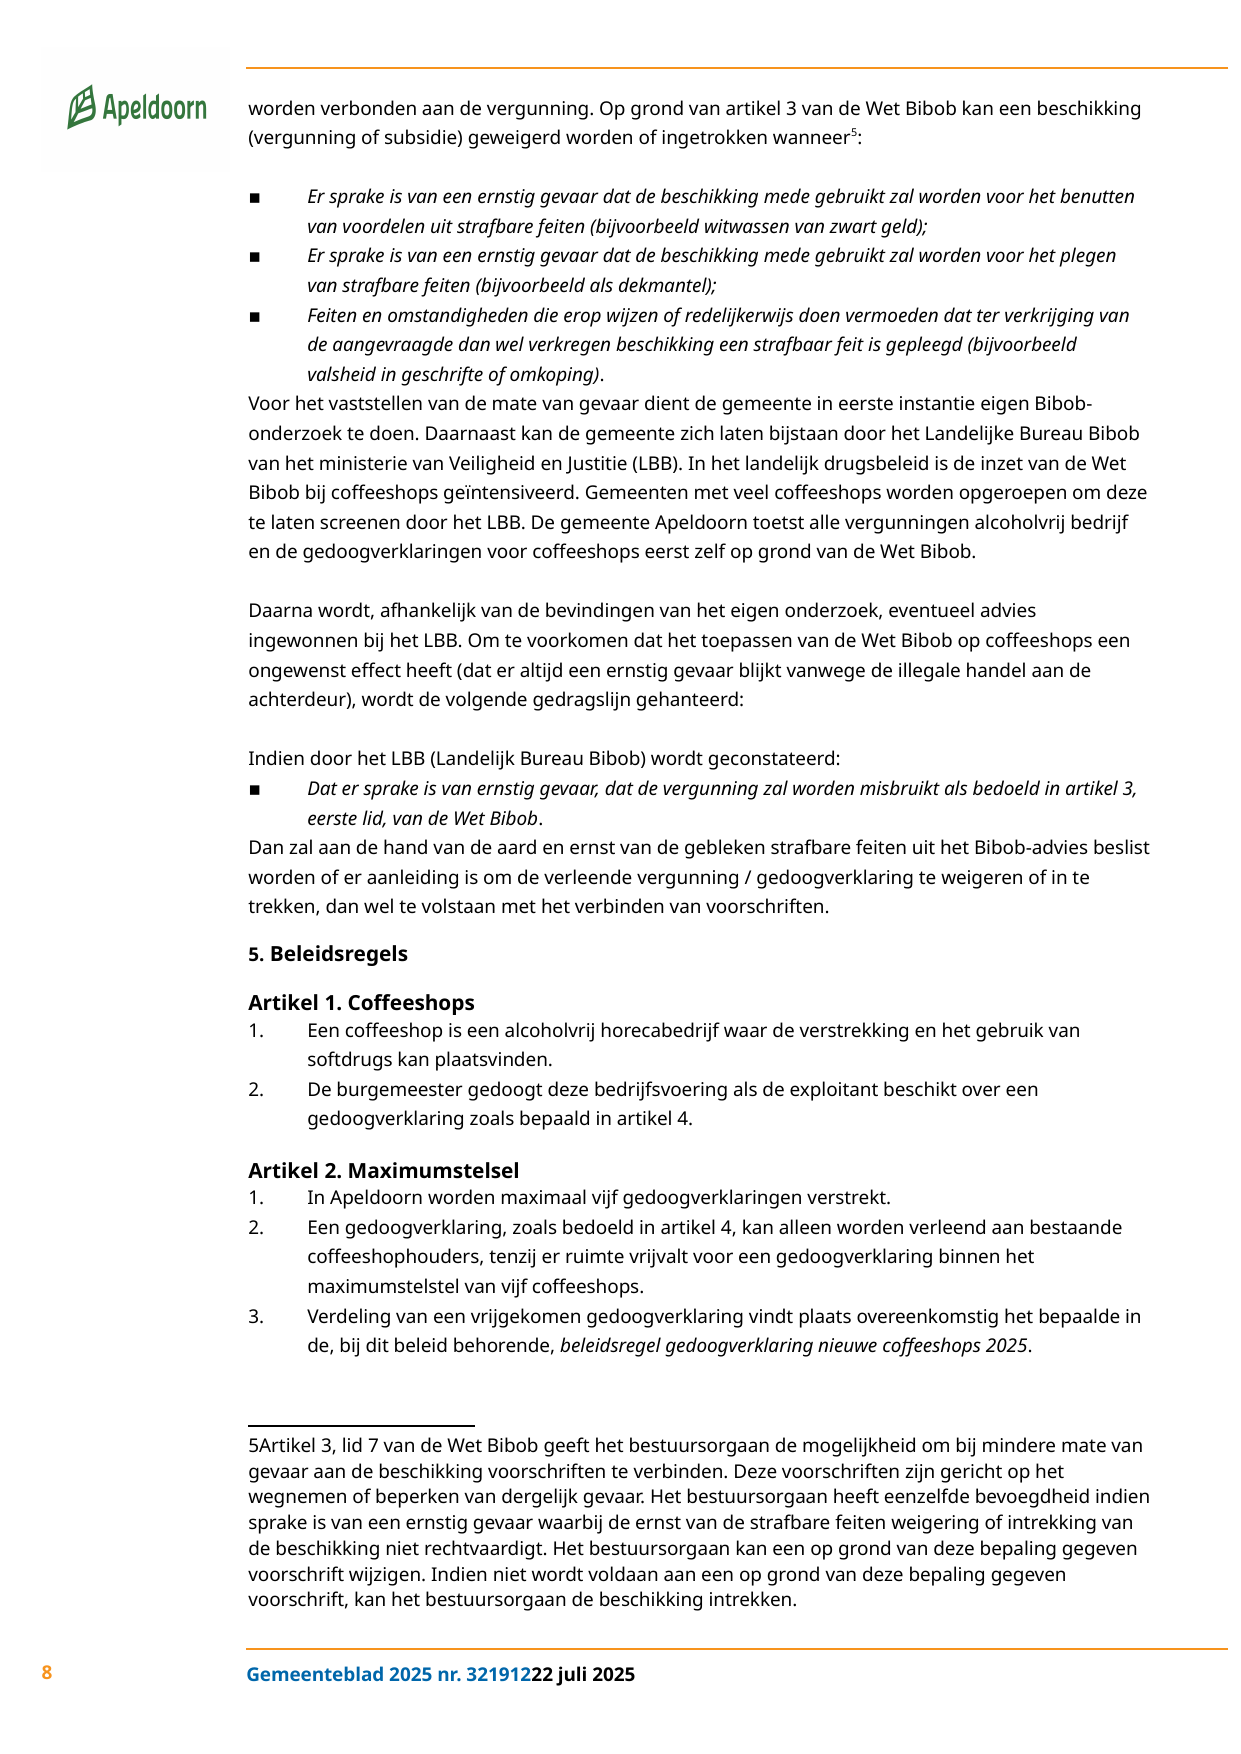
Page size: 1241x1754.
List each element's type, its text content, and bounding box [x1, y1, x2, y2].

text Artikel 3, lid 7 van de Wet Bibob geeft het bestuursorgaan de mogelijkheid om bij mindere mate van gevaar aan de beschikking voorschriften te verbinden. Deze voorschriften zijn gericht op het wegnemen of beperken van dergelijk gevaar. Het bestuursorgaan heeft eenzelfde bevoegdheid indien sprake is van een ernstig gevaar waarbij de ernst van de strafbare feiten weigering of intrekking van de beschikking niet rechtvaardigt. Het bestuursorgaan kan een op grond van deze bepaling gegeven voorschrift wijzigen. Indien niet wordt voldaan aan een op grond van deze bepaling gegeven voorschrift, kan het bestuursorgaan de beschikking intrekken. [248, 1432, 1152, 1612]
list De burgemeester gedoogt deze bedrijfsvoering als de exploitant beschikt over een gedoogverklaring zoals bepaald in artikel 4. [248, 1076, 1152, 1131]
list Dat er sprake is van ernstig gevaar, dat de vergunning zal worden misbruikt als bedoeld in artikel 3, eerste lid, van de Wet Bibob. [248, 775, 1152, 831]
list Een coffeeshop is een alcoholvrij horecabedrijf waar de verstrekking en het gebruik van softdrugs kan plaatsvinden. [248, 1017, 1152, 1072]
text Artikel 2. Maximumstelsel [248, 1156, 1152, 1184]
text Indien door het LBB (Landelijk Bureau Bibob) wordt geconstateerd: [248, 746, 1152, 771]
list Verdeling van een vrijgekomen gedoogverklaring vindt plaats overeenkomstig het bepaalde in de, bij dit beleid behorende, beleidsregel gedoogverklaring nieuwe coffeeshops 2025. [248, 1303, 1152, 1358]
text Dan zal aan de hand van de aard en ernst van de gebleken strafbare feiten uit het Bibob-advies beslist worden of er aanleiding is om de verleende vergunning / gedoogverklaring te weigeren of in te trekken, dan wel te volstaan met het verbinden van voorschriften. [248, 834, 1152, 919]
list Er sprake is van een ernstig gevaar dat de beschikking mede gebruikt zal worden voor het plegen van strafbare feiten (bijvoorbeeld als dekmantel); [248, 243, 1152, 298]
list Er sprake is van een ernstig gevaar dat de beschikking mede gebruikt zal worden voor het benutten van voordelen uit strafbare feiten (bijvoorbeeld witwassen van zwart geld); [248, 183, 1152, 239]
text Voor het vaststellen van de mate van gevaar dient de gemeente in eerste instantie eigen Bibob-onderzoek te doen. Daarnaast kan de gemeente zich laten bijstaan door het Landelijke Bureau Bibob van het ministerie van Veiligheid en Justitie (LBB). In het landelijk drugsbeleid is de inzet van de Wet Bibob bij coffeeshops geïntensiveerd. Gemeenten met veel coffeeshops worden opgeroepen om deze te laten screenen door het LBB. De gemeente Apeldoorn toetst alle vergunningen alcoholvrij bedrijf en de gedoogverklaringen voor coffeeshops eerst zelf op grond van de Wet Bibob. [248, 391, 1152, 564]
text 5. Beleidsregels [248, 939, 1152, 968]
list In Apeldoorn worden maximaal vijf gedoogverklaringen verstrekt. [248, 1184, 1152, 1210]
text worden verbonden aan de vergunning. Op grond van artikel 3 van de Wet Bibob kan een beschikking (vergunning of subsidie) geweigerd worden of ingetrokken wanneer: [248, 95, 1152, 150]
list Feiten en omstandigheden die erop wijzen of redelijkerwijs doen vermoeden dat ter verkrijging van de aangevraagde dan wel verkregen beschikking een strafbaar feit is gepleegd (bijvoorbeeld valsheid in geschrifte of omkoping). [248, 302, 1152, 387]
picture [41, 47, 231, 172]
text Daarna wordt, afhankelijk van de bevindingen van het eigen onderzoek, eventueel advies ingewonnen bij het LBB. Om te voorkomen dat het toepassen van de Wet Bibob op coffeeshops een ongewenst effect heeft (dat er altijd een ernstig gevaar blijkt vanwege de illegale handel aan de achterdeur), wordt de volgende gedragslijn gehanteerd: [248, 598, 1152, 712]
list Een gedoogverklaring, zoals bedoeld in artikel 4, kan alleen worden verleend aan bestaande coffeeshophouders, tenzij er ruimte vrijvalt voor een gedoogverklaring binnen het maximumstelstel van vijf coffeeshops. [248, 1214, 1152, 1299]
text Artikel 1. Coffeeshops [248, 988, 1152, 1017]
